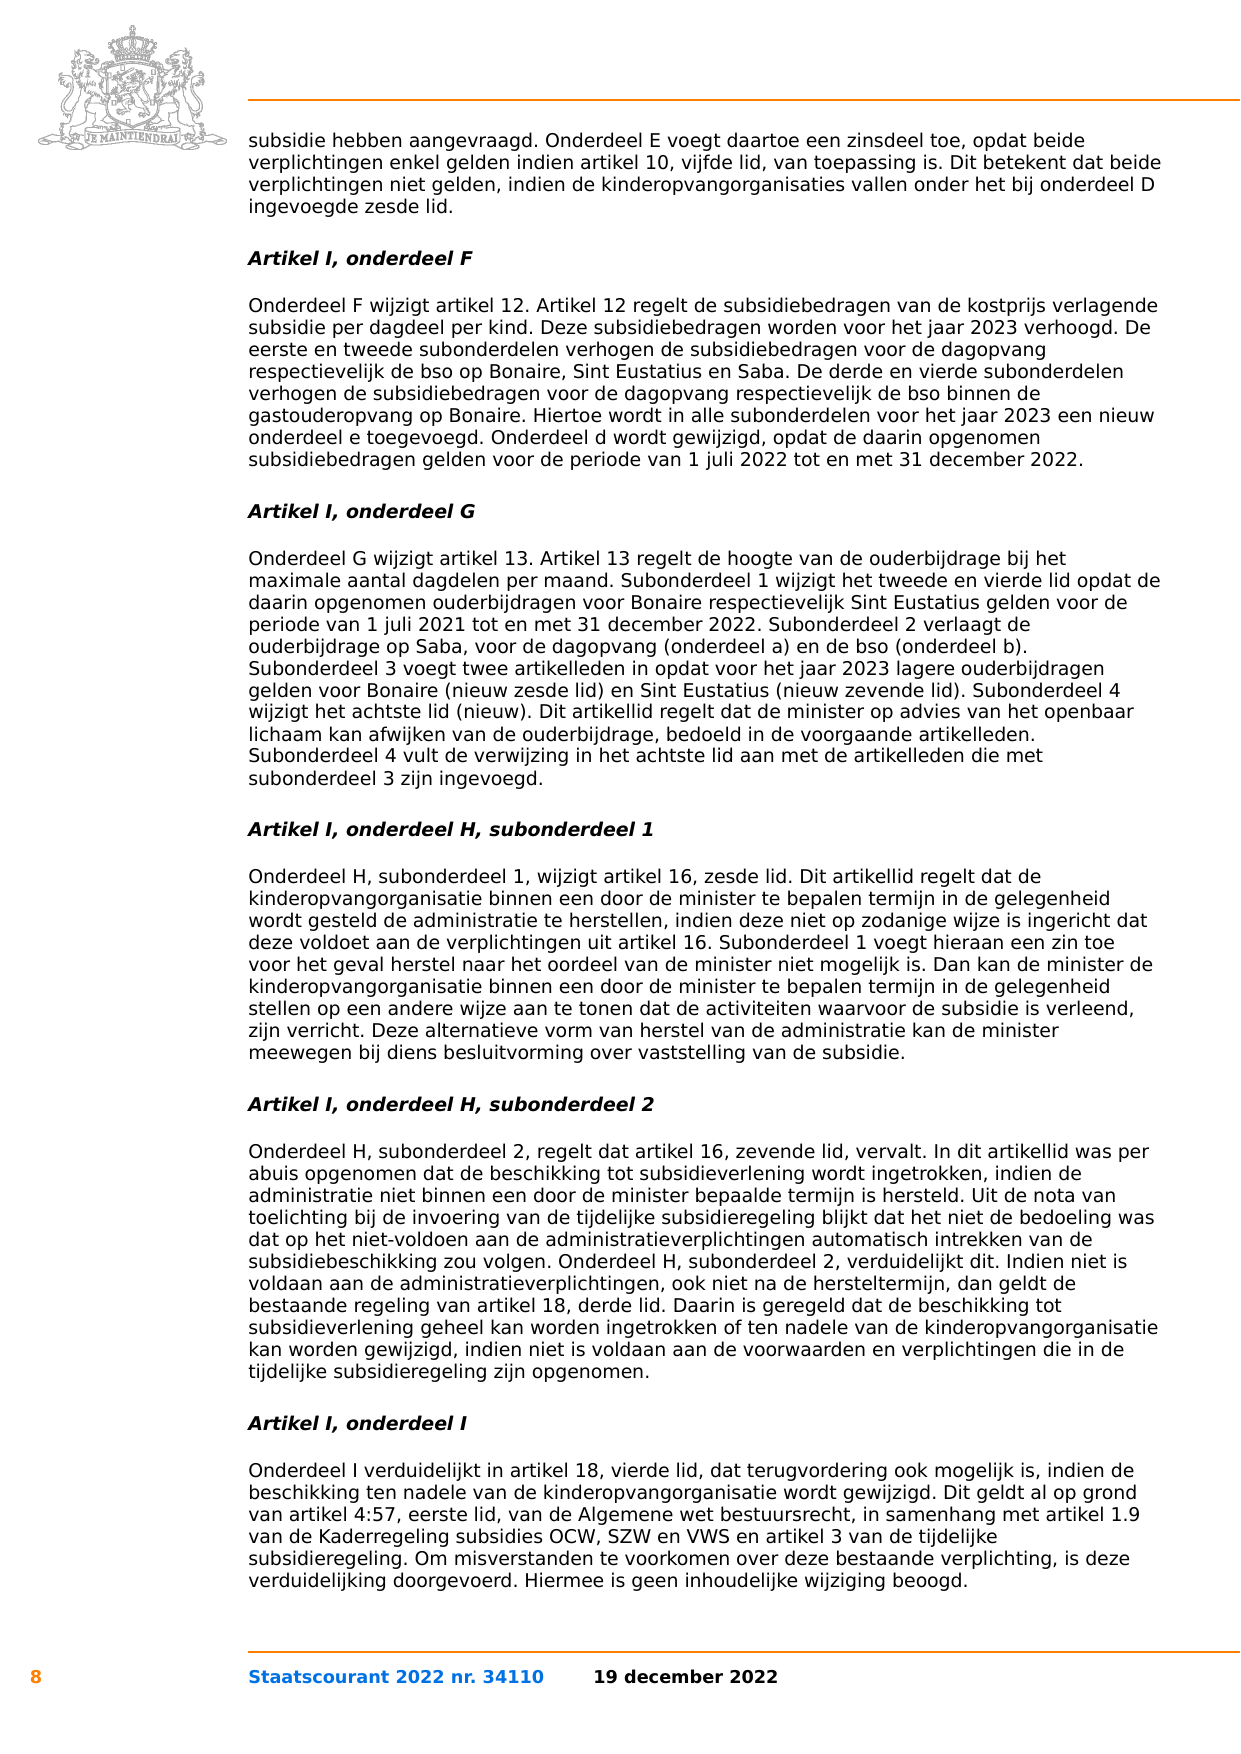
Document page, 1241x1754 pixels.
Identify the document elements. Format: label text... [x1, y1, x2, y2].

text Onderdeel H, subonderdeel 1, wijzigt artikel 16, zesde lid. Dit artikellid regelt dat de kinderopvangorganisatie binnen een door de minister te bepalen termijn in de gelegenheid wordt gesteld de administratie te herstellen, indien deze niet op zodanige wijze is ingericht dat deze voldoet aan de verplichtingen uit artikel 16. Subonderdeel 1 voegt hieraan een zin toe voor het geval herstel naar het oordeel van de minister niet mogelijk is. Dan kan de minister de kinderopvangorganisatie binnen een door de minister te bepalen termijn in de gelegenheid stellen op een andere wijze aan te tonen dat de activiteiten waarvoor de subsidie is verleend, zijn verricht. Deze alternatieve vorm van herstel van de administratie kan de minister meewegen bij diens besluitvorming over vaststelling van de subsidie. [248, 866, 1163, 1064]
subtitle Artikel I, onderdeel F [248, 248, 1163, 270]
picture [38, 25, 227, 150]
text Onderdeel H, subonderdeel 2, regelt dat artikel 16, zevende lid, vervalt. In dit artikellid was per abuis opgenomen dat de beschikking tot subsidieverlening wordt ingetrokken, indien de administratie niet binnen een door de minister bepaalde termijn is hersteld. Uit de nota van toelichting bij de invoering van de tijdelijke subsidieregeling blijkt dat het niet de bedoeling was dat op het niet-voldoen aan de administratieverplichtingen automatisch intrekken van de subsidiebeschikking zou volgen. Onderdeel H, subonderdeel 2, verduidelijkt dit. Indien niet is voldaan aan de administratieverplichtingen, ook niet na de hersteltermijn, dan geldt de bestaande regeling van artikel 18, derde lid. Daarin is geregeld dat de beschikking tot subsidieverlening geheel kan worden ingetrokken of ten nadele van de kinderopvangorganisatie kan worden gewijzigd, indien niet is voldaan aan de voorwaarden en verplichtingen die in de tijdelijke subsidieregeling zijn opgenomen. [248, 1141, 1163, 1383]
text Onderdeel F wijzigt artikel 12. Artikel 12 regelt de subsidiebedragen van de kostprijs verlagende subsidie per dagdeel per kind. Deze subsidiebedragen worden voor het jaar 2023 verhoogd. De eerste en tweede subonderdelen verhogen de subsidiebedragen voor de dagopvang respectievelijk de bso op Bonaire, Sint Eustatius en Saba. De derde en vierde subonderdelen verhogen de subsidiebedragen voor de dagopvang respectievelijk de bso binnen de gastouderopvang op Bonaire. Hiertoe wordt in alle subonderdelen voor het jaar 2023 een nieuw onderdeel e toegevoegd. Onderdeel d wordt gewijzigd, opdat de daarin opgenomen subsidiebedragen gelden voor de periode van 1 juli 2022 tot en met 31 december 2022. [248, 295, 1163, 471]
subtitle Artikel I, onderdeel G [248, 501, 1163, 523]
subtitle Artikel I, onderdeel I [248, 1413, 1163, 1435]
text Onderdeel I verduidelijkt in artikel 18, vierde lid, dat terugvordering ook mogelijk is, indien de beschikking ten nadele van de kinderopvangorganisatie wordt gewijzigd. Dit geldt al op grond van artikel 4:57, eerste lid, van de Algemene wet bestuursrecht, in samenhang met artikel 1.9 van de Kaderregeling subsidies OCW, SZW en VWS en artikel 3 van de tijdelijke subsidieregeling. Om misverstanden te voorkomen over deze bestaande verplichting, is deze verduidelijking doorgevoerd. Hiermee is geen inhoudelijke wijziging beoogd. [248, 1460, 1163, 1592]
text subsidie hebben aangevraagd. Onderdeel E voegt daartoe een zinsdeel toe, opdat beide verplichtingen enkel gelden indien artikel 10, vijfde lid, van toepassing is. Dit betekent dat beide verplichtingen niet gelden, indien de kinderopvangorganisaties vallen onder het bij onderdeel D ingevoegde zesde lid. [248, 130, 1163, 218]
subtitle Artikel I, onderdeel H, subonderdeel 2 [248, 1094, 1163, 1116]
subtitle Artikel I, onderdeel H, subonderdeel 1 [248, 819, 1163, 841]
text Onderdeel G wijzigt artikel 13. Artikel 13 regelt de hoogte van de ouderbijdrage bij het maximale aantal dagdelen per maand. Subonderdeel 1 wijzigt het tweede en vierde lid opdat de daarin opgenomen ouderbijdragen voor Bonaire respectievelijk Sint Eustatius gelden voor de periode van 1 juli 2021 tot en met 31 december 2022. Subonderdeel 2 verlaagt de ouderbijdrage op Saba, voor de dagopvang (onderdeel a) en de bso (onderdeel b). Subonderdeel 3 voegt twee artikelleden in opdat voor het jaar 2023 lagere ouderbijdragen gelden voor Bonaire (nieuw zesde lid) en Sint Eustatius (nieuw zevende lid). Subonderdeel 4 wijzigt het achtste lid (nieuw). Dit artikellid regelt dat de minister op advies van het openbaar lichaam kan afwijken van de ouderbijdrage, bedoeld in de voorgaande artikelleden. Subonderdeel 4 vult de verwijzing in het achtste lid aan met de artikelleden die met subonderdeel 3 zijn ingevoegd. [248, 548, 1163, 789]
